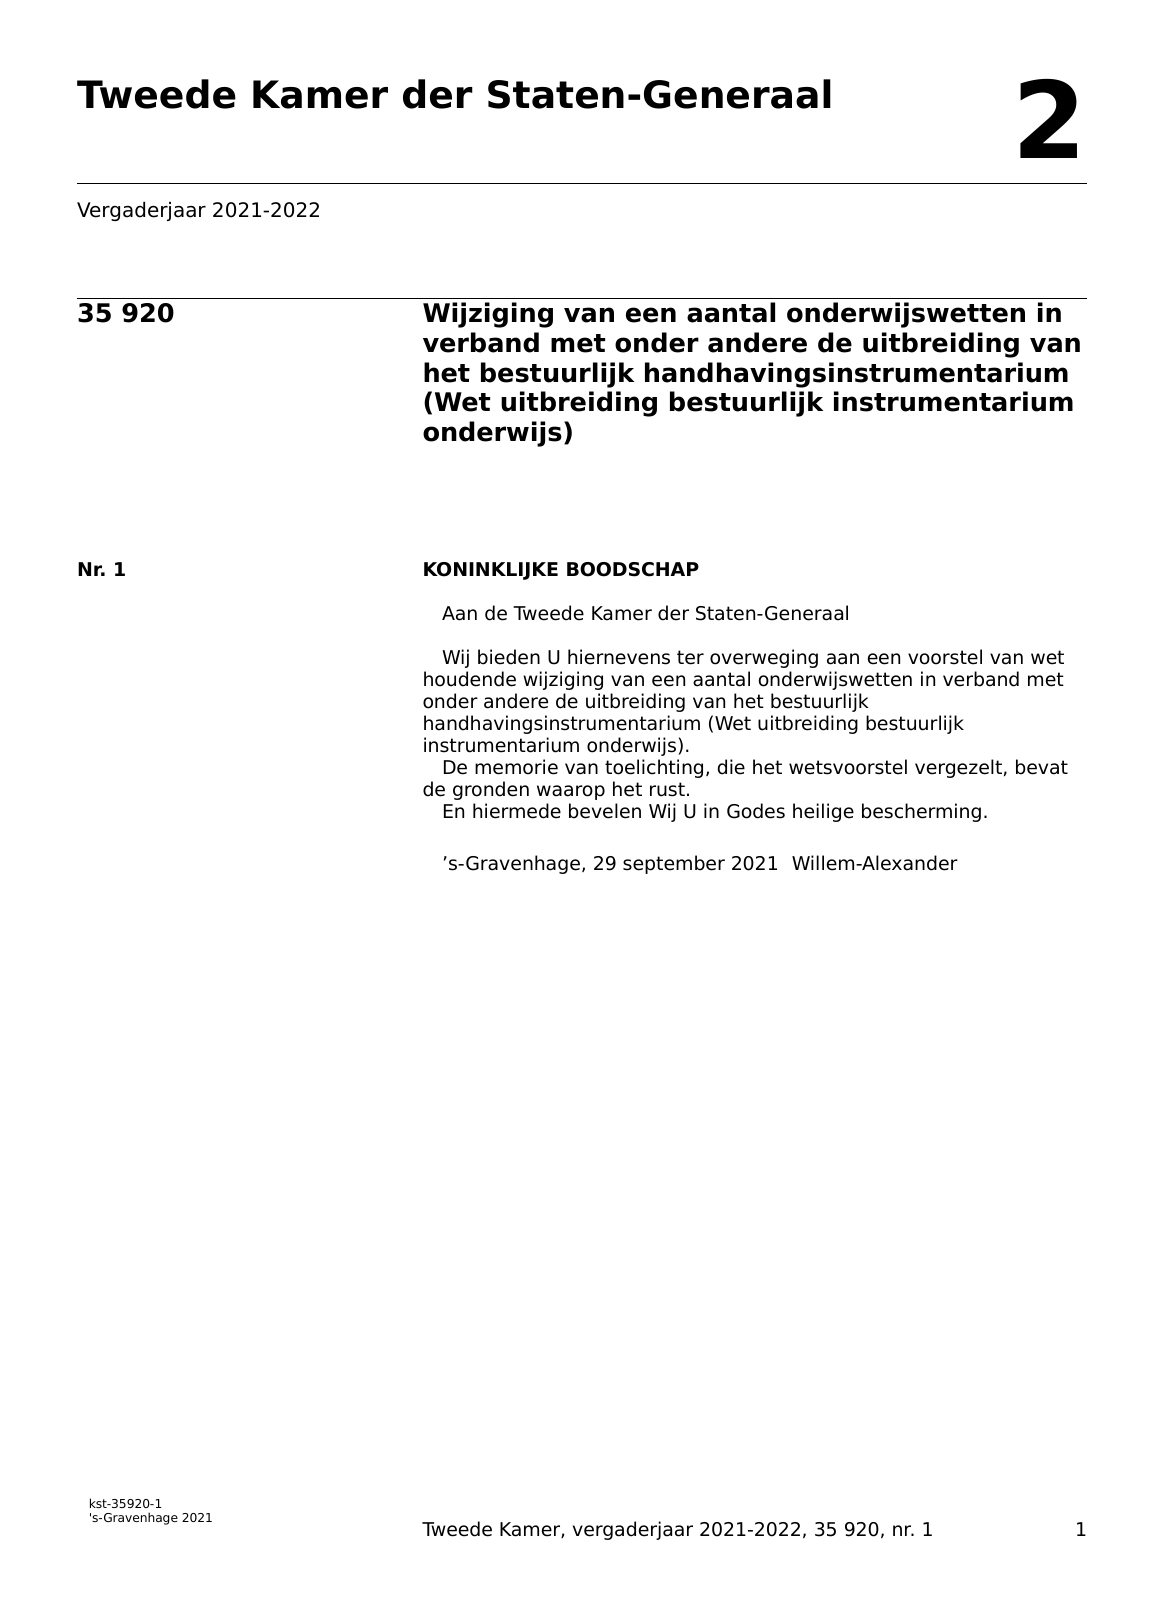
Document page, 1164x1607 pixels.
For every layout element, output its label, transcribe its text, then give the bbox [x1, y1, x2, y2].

table_cell Vergaderjaar 2021-2022 [77, 184, 1087, 298]
text Aan de Tweede Kamer der Staten-Generaal [422, 603, 1087, 624]
table_header Tweede Kamer der Staten-Generaal [77, 59, 886, 183]
text Wij bieden U hiernevens ter overweging aan een voorstel van wet houdende wijziging van een aantal onderwijswetten in verband met onder andere de uitbreiding van het bestuurlijk handhavingsinstrumentarium (Wet uitbreiding bestuurlijk instrumentarium onderwijs). [422, 647, 1087, 757]
subtitle Nr. 1 KONINKLIJKE BOODSCHAP [77, 558, 1087, 580]
text ’s-Gravenhage, 29 september 2021 Willem-Alexander [422, 853, 1087, 874]
text En hiermede bevelen Wij U in Godes heilige bescherming. [422, 801, 1087, 823]
table_header 2 [886, 59, 1087, 183]
text kst-35920-1 [88, 1497, 323, 1511]
text 's-Gravenhage 2021 [88, 1511, 323, 1525]
text De memorie van toelichting, die het wetsvoorstel vergezelt, bevat de gronden waarop het rust. [422, 757, 1087, 801]
subtitle 35 920 Wijziging van een aantal onderwijswetten in verband met onder andere de uitbreiding van het bestuurlijk handhavingsinstrumentarium (Wet uitbreiding bestuurlijk instrumentarium onderwijs) [77, 299, 1087, 447]
